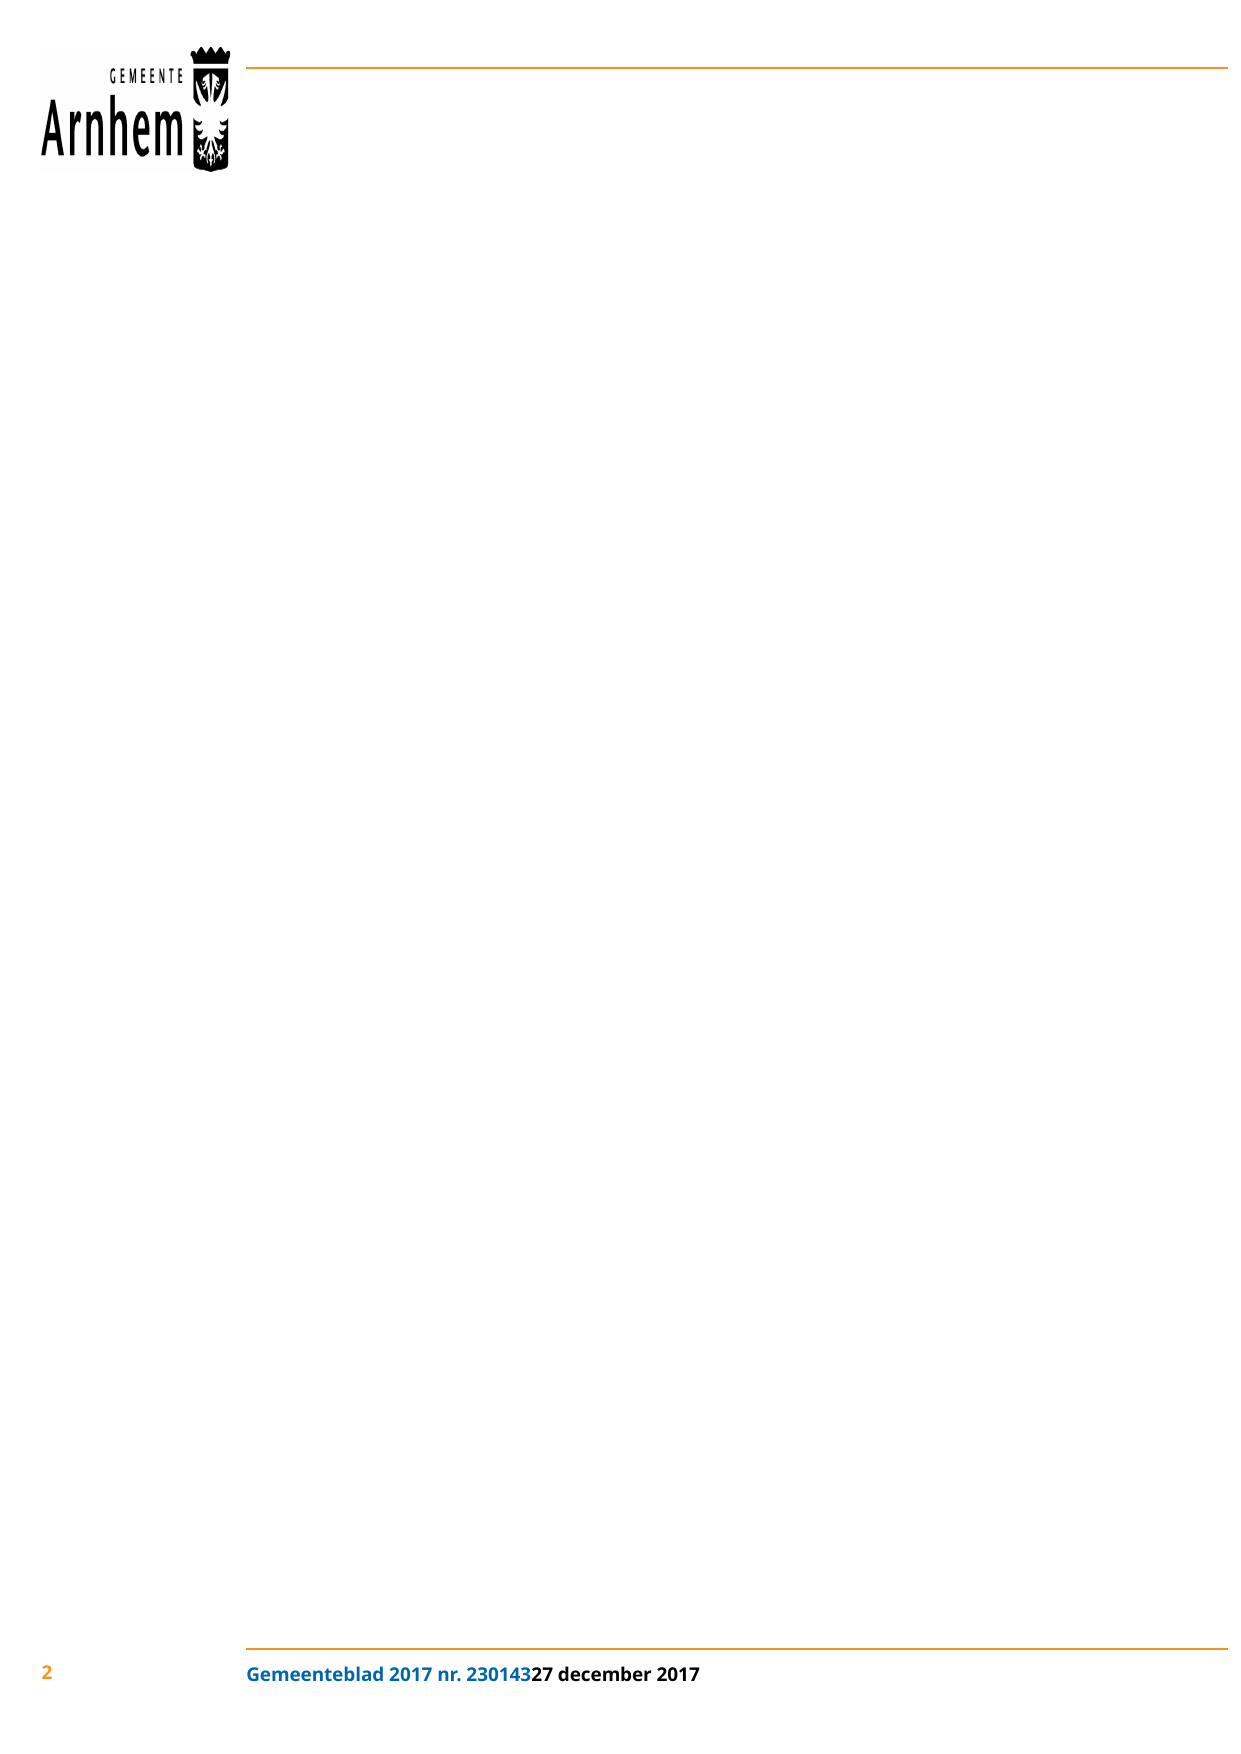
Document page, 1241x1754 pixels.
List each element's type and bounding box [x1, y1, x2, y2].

picture [41, 47, 231, 172]
